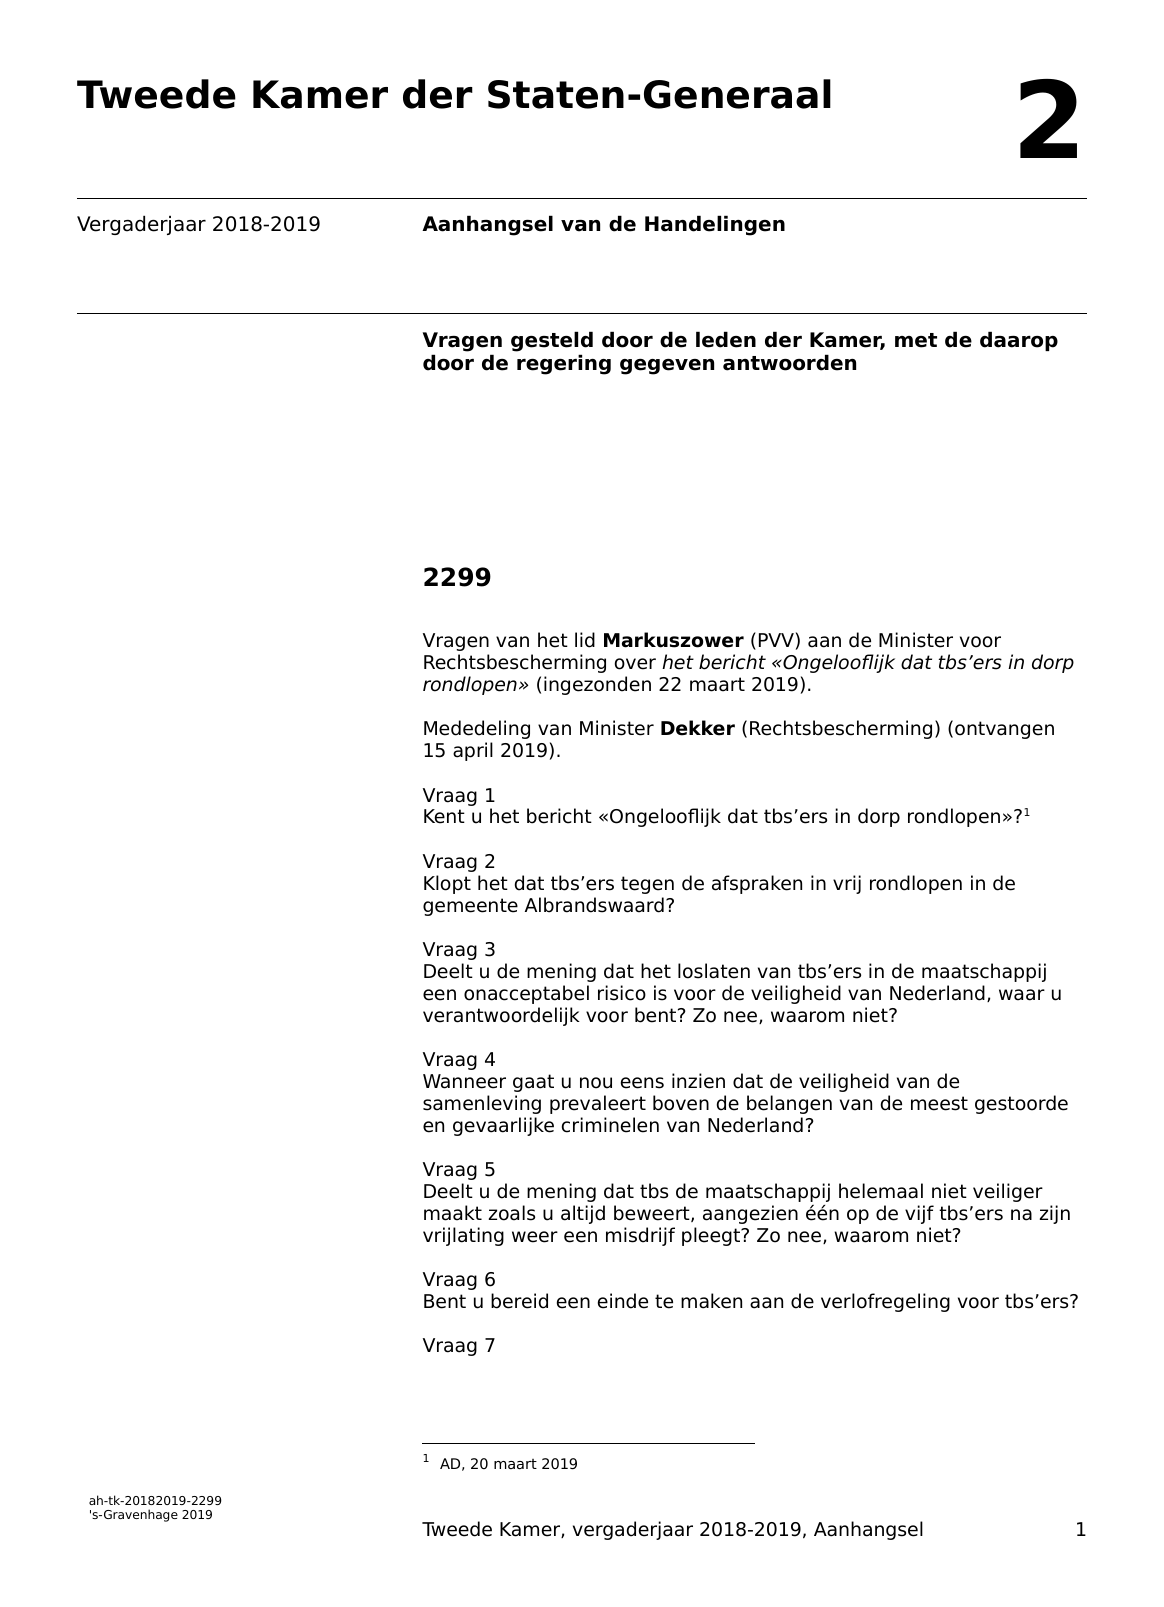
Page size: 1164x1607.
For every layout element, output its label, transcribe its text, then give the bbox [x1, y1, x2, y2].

table_header 2 [886, 59, 1087, 198]
text AD, 20 maart 2019 [422, 1452, 1087, 1474]
table_cell [77, 314, 422, 375]
table_header Tweede Kamer der Staten-Generaal [77, 59, 886, 198]
text ah-tk-20182019-2299 [88, 1494, 323, 1508]
text Klopt het dat tbs’ers tegen de afspraken in vrij rondlopen in de gemeente Albrandswaard? [422, 873, 1087, 917]
text Deelt u de mening dat het loslaten van tbs’ers in de maatschappij een onacceptabel risico is voor de veiligheid van Nederland, waar u verantwoordelijk voor bent? Zo nee, waarom niet? [422, 961, 1087, 1027]
text Vraag 1 [422, 784, 1087, 806]
table_cell Vergaderjaar 2018-2019 [77, 199, 422, 313]
text Vraag 6 [422, 1269, 1087, 1291]
text Vraag 7 [422, 1335, 1087, 1357]
text Deelt u de mening dat tbs de maatschappij helemaal niet veiliger maakt zoals u altijd beweert, aangezien één op de vijf tbs’ers na zijn vrijlating weer een misdrijf pleegt? Zo nee, waarom niet? [422, 1181, 1087, 1247]
text Wanneer gaat u nou eens inzien dat de veiligheid van de samenleving prevaleert boven de belangen van de meest gestoorde en gevaarlijke criminelen van Nederland? [422, 1071, 1087, 1137]
text Mededeling van Minister Dekker (Rechtsbescherming) (ontvangen 15 april 2019). [422, 718, 1087, 762]
text 2299 [422, 563, 1087, 592]
text Vraag 3 [422, 939, 1087, 961]
text Vraag 5 [422, 1159, 1087, 1181]
text 's-Gravenhage 2019 [88, 1508, 323, 1522]
text Vraag 2 [422, 851, 1087, 873]
text Bent u bereid een einde te maken aan de verlofregeling voor tbs’ers? [422, 1291, 1087, 1313]
table_cell Vragen gesteld door de leden der Kamer, met de daarop door de regering gegeven antwoorden [422, 314, 1087, 375]
table_cell Aanhangsel van de Handelingen [422, 199, 1087, 313]
text Vragen van het lid Markuszower (PVV) aan de Minister voor Rechtsbescherming over het bericht «Ongelooflijk dat tbs’ers in dorp rondlopen» (ingezonden 22 maart 2019). [422, 630, 1087, 696]
text Vraag 4 [422, 1049, 1087, 1071]
text Kent u het bericht «Ongelooflijk dat tbs’ers in dorp rondlopen»? [422, 806, 1087, 828]
